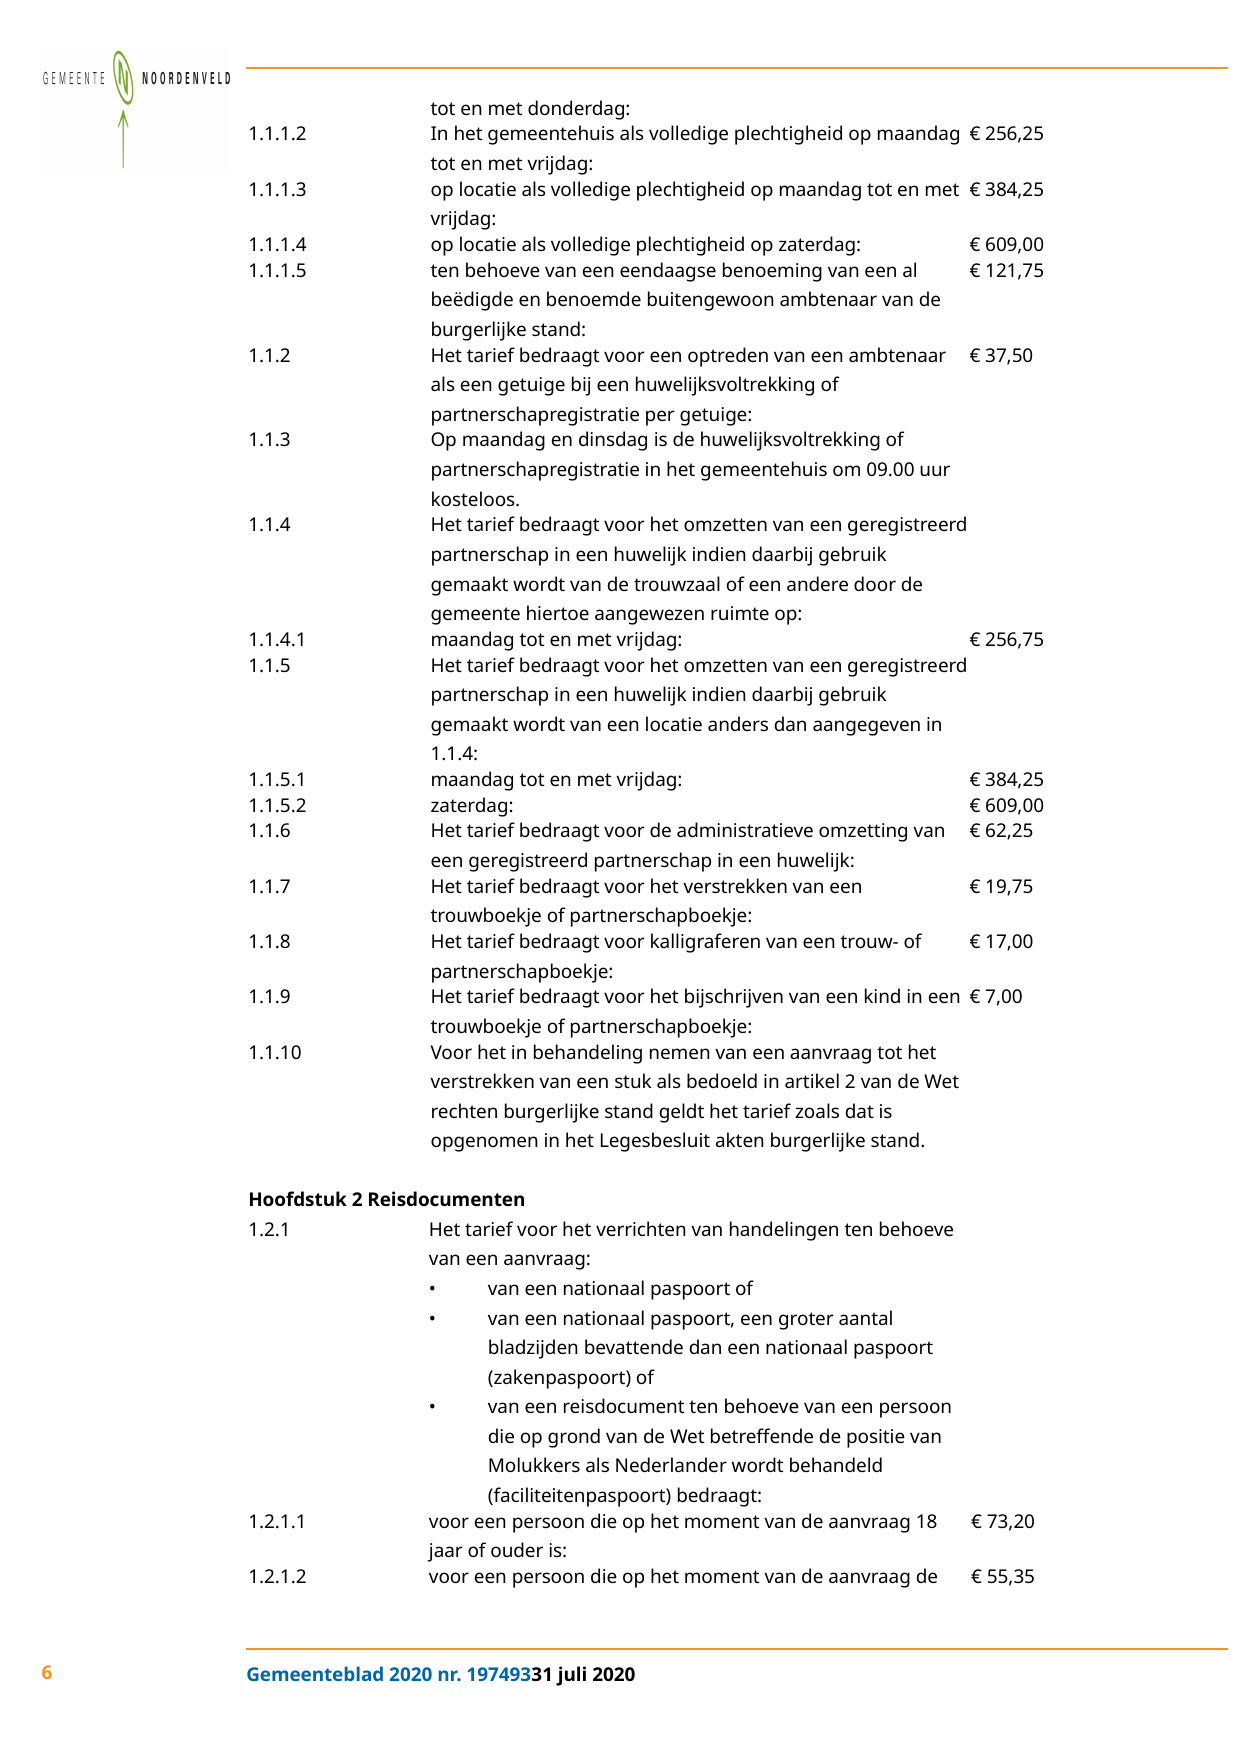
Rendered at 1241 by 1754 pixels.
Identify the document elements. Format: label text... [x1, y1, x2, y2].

table_cell [969, 427, 1152, 512]
table_cell 1.1.9 [248, 984, 430, 1039]
table_cell op locatie als volledige plechtigheid op maandag tot en met vrijdag: [430, 176, 969, 231]
table_cell maandag tot en met vrijdag: [430, 766, 969, 792]
table_cell 1.1.5 [248, 652, 430, 766]
table_cell € 384,25 [969, 766, 1152, 792]
table_cell € 609,00 [969, 792, 1152, 818]
table_cell Op maandag en dinsdag is de huwelijksvoltrekking of partnerschapregistratie in het gemeentehuis om 09.00 uur kosteloos. [430, 427, 969, 512]
table_cell Het tarief bedraagt voor het omzetten van een geregistreerd partnerschap in een huwelijk indien daarbij gebruik gemaakt wordt van de trouwzaal of een andere door de gemeente hiertoe aangewezen ruimte op: [430, 512, 969, 626]
table_cell 1.1.7 [248, 873, 430, 928]
table_cell 1.1.8 [248, 928, 430, 984]
table_cell Het tarief bedraagt voor het verstrekken van een trouwboekje of partnerschapboekje: [430, 873, 969, 928]
table_header [971, 1216, 1152, 1508]
table_cell 1.1.1.2 [248, 121, 430, 176]
table_cell 1.1.5.2 [248, 792, 430, 818]
table_cell 1.1.5.1 [248, 766, 430, 792]
table_cell 1.1.4 [248, 512, 430, 626]
table_cell 1.2.1.2 [248, 1563, 429, 1589]
table_cell ten behoeve van een eendaagse benoeming van een al beëdigde en benoemde buitengewoon ambtenaar van de burgerlijke stand: [430, 257, 969, 342]
table_header 1.2.1 [248, 1216, 429, 1508]
table_cell [969, 652, 1152, 766]
table_cell 1.1.1.3 [248, 176, 430, 231]
table_cell Het tarief bedraagt voor het bijschrijven van een kind in een trouwboekje of partnerschapboekje: [430, 984, 969, 1039]
table_cell € 55,35 [971, 1563, 1152, 1589]
table_cell Het tarief bedraagt voor het omzetten van een geregistreerd partnerschap in een huwelijk indien daarbij gebruik gemaakt wordt van een locatie anders dan aangegeven in 1.1.4: [430, 652, 969, 766]
table_cell 1.1.10 [248, 1039, 430, 1153]
table_cell In het gemeentehuis als volledige plechtigheid op maandag tot en met vrijdag: [430, 121, 969, 176]
table_cell € 7,00 [969, 984, 1152, 1039]
table_cell 1.1.1.4 [248, 231, 430, 257]
table_cell 1.1.2 [248, 342, 430, 427]
table_cell € 256,25 [969, 121, 1152, 176]
table_cell tot en met donderdag: [430, 95, 969, 121]
table_cell 1.1.1.5 [248, 257, 430, 342]
table_cell [969, 95, 1152, 121]
table_cell voor een persoon die op het moment van de aanvraag de [429, 1563, 971, 1589]
table_cell 1.1.6 [248, 818, 430, 873]
table_cell € 121,75 [969, 257, 1152, 342]
table_cell [969, 512, 1152, 626]
table_cell 1.1.4.1 [248, 626, 430, 652]
table_cell [969, 1039, 1152, 1153]
table_cell voor een persoon die op het moment van de aanvraag 18 jaar of ouder is: [429, 1508, 971, 1563]
table_cell € 609,00 [969, 231, 1152, 257]
table_cell 1.2.1.1 [248, 1508, 429, 1563]
table_cell € 384,25 [969, 176, 1152, 231]
table_cell [248, 95, 430, 121]
table_cell € 17,00 [969, 928, 1152, 984]
table_cell € 62,25 [969, 818, 1152, 873]
table_header Het tarief voor het verrichten van handelingen ten behoeve van een aanvraag: van een nationaal paspoort of van een nationaal paspoort, een groter aantal bladzijden bevattende dan een nationaal paspoort (zakenpaspoort) of van een reisdocument ten behoeve van een persoon die op grond van de Wet betreffende de positie van Molukkers als Nederlander wordt behandeld (faciliteitenpaspoort) bedraagt: [429, 1216, 971, 1508]
table_cell € 19,75 [969, 873, 1152, 928]
table_cell € 73,20 [971, 1508, 1152, 1563]
table_cell € 37,50 [969, 342, 1152, 427]
table_cell zaterdag: [430, 792, 969, 818]
table_cell 1.1.3 [248, 427, 430, 512]
table_cell Het tarief bedraagt voor de administratieve omzetting van een geregistreerd partnerschap in een huwelijk: [430, 818, 969, 873]
text Hoofdstuk 2 Reisdocumenten [248, 1186, 1152, 1212]
table_cell op locatie als volledige plechtigheid op zaterdag: [430, 231, 969, 257]
table_cell Voor het in behandeling nemen van een aanvraag tot het verstrekken van een stuk als bedoeld in artikel 2 van de Wet rechten burgerlijke stand geldt het tarief zoals dat is opgenomen in het Legesbesluit akten burgerlijke stand. [430, 1039, 969, 1153]
picture [41, 47, 231, 172]
table_cell € 256,75 [969, 626, 1152, 652]
table_cell maandag tot en met vrijdag: [430, 626, 969, 652]
table_cell Het tarief bedraagt voor een optreden van een ambtenaar als een getuige bij een huwelijksvoltrekking of partnerschapregistratie per getuige: [430, 342, 969, 427]
table_cell Het tarief bedraagt voor kalligraferen van een trouw- of partnerschapboekje: [430, 928, 969, 984]
